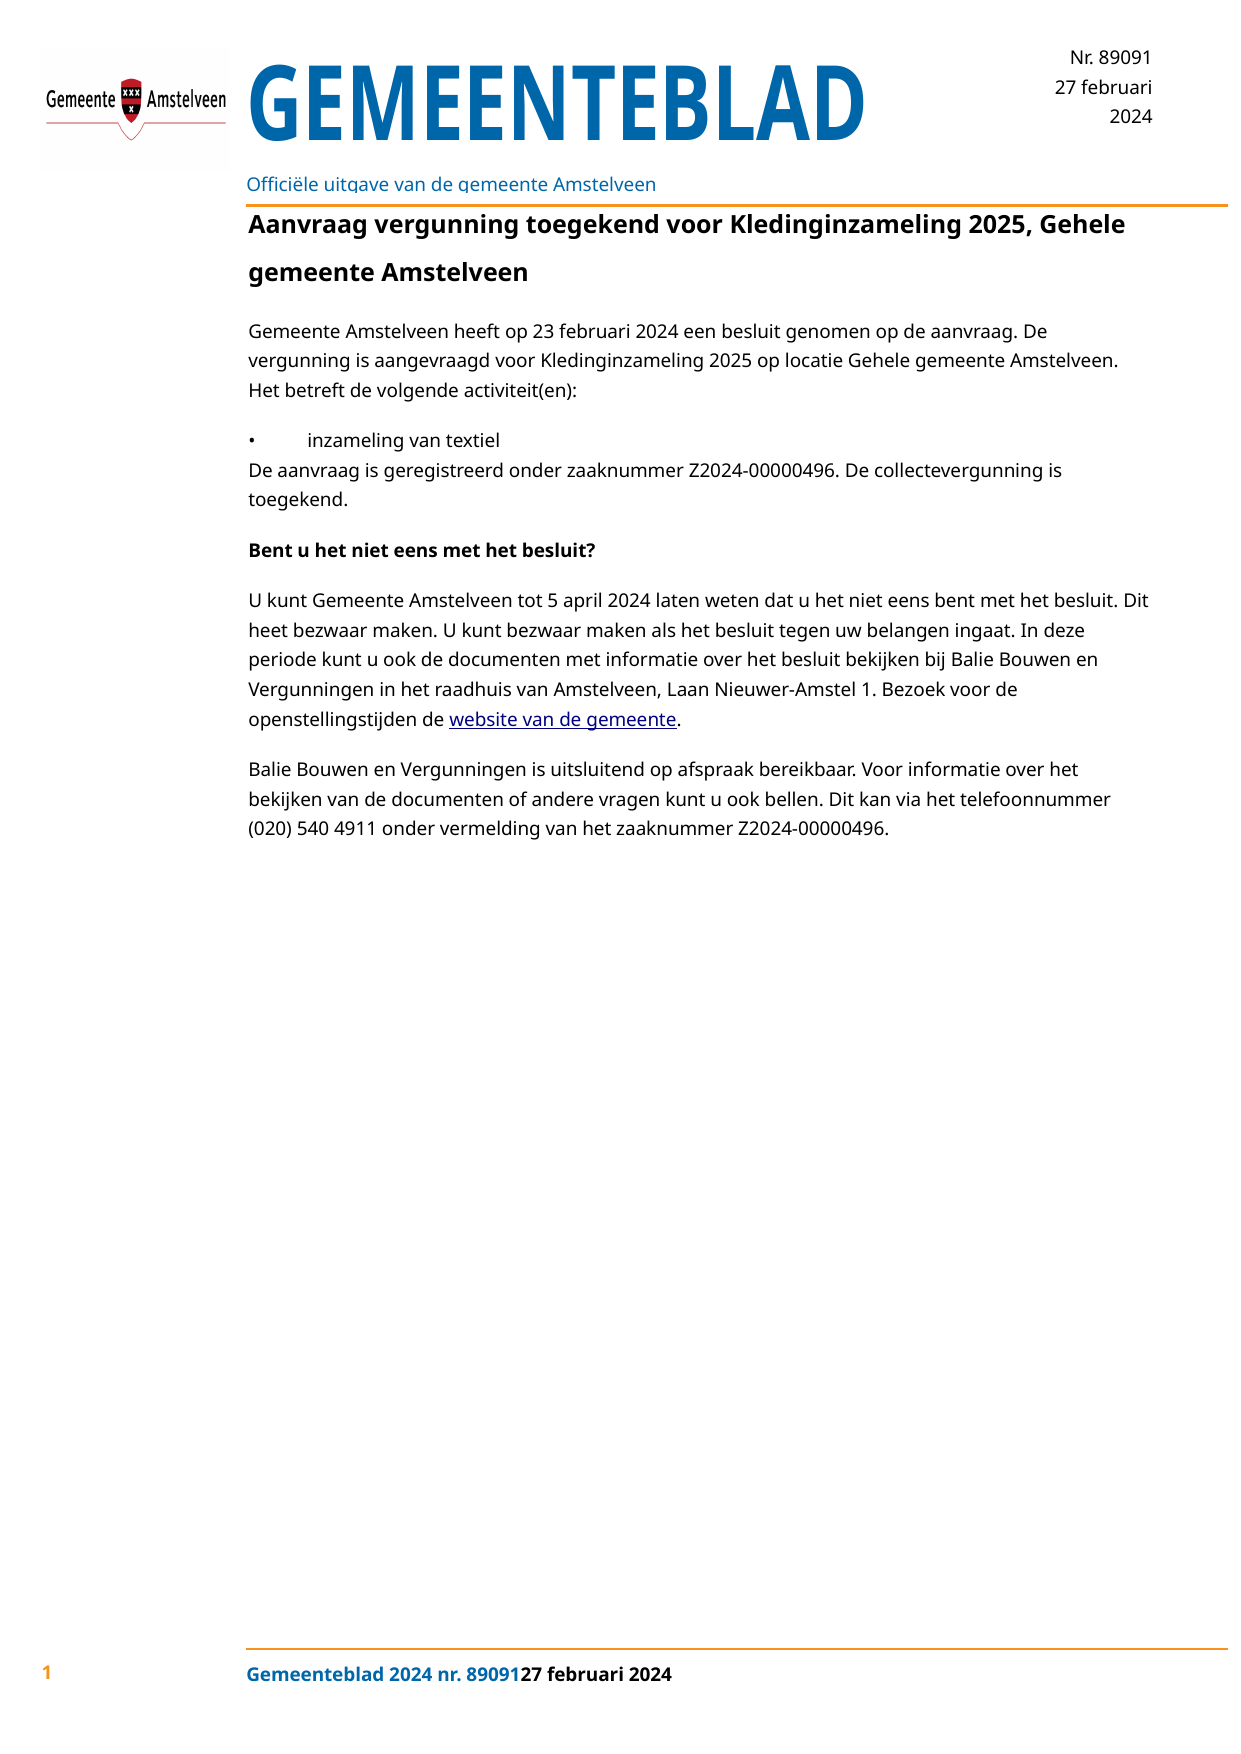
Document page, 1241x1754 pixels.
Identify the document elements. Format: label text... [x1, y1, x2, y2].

text U kunt Gemeente Amstelveen tot 5 april 2024 laten weten dat u het niet eens bent met het besluit. Dit heet bezwaar maken. U kunt bezwaar maken als het besluit tegen uw belangen ingaat. In deze periode kunt u ook de documenten met informatie over het besluit bekijken bij Balie Bouwen en Vergunningen in het raadhuis van Amstelveen, Laan Nieuwer-Amstel 1. Bezoek voor de openstellingstijden de website van de gemeente. [248, 587, 1152, 732]
text Bent u het niet eens met het besluit? [248, 537, 1152, 563]
picture [41, 47, 231, 172]
text Aanvraag vergunning toegekend voor Kledinginzameling 2025, Gehele gemeente Amstelveen [248, 207, 1152, 288]
text De aanvraag is geregistreerd onder zaaknummer Z2024-00000496. De collectevergunning is toegekend. [248, 457, 1152, 512]
text Gemeente Amstelveen heeft op 23 februari 2024 een besluit genomen op de aanvraag. De vergunning is aangevraagd voor Kledinginzameling 2025 op locatie Gehele gemeente Amstelveen. Het betreft de volgende activiteit(en): [248, 318, 1152, 403]
list inzameling van textiel [248, 427, 1152, 453]
text Balie Bouwen en Vergunningen is uitsluitend op afspraak bereikbaar. Voor informatie over het bekijken van de documenten of andere vragen kunt u ook bellen. Dit kan via het telefoonnummer (020) 540 4911 onder vermelding van het zaaknummer Z2024-00000496. [248, 756, 1152, 841]
